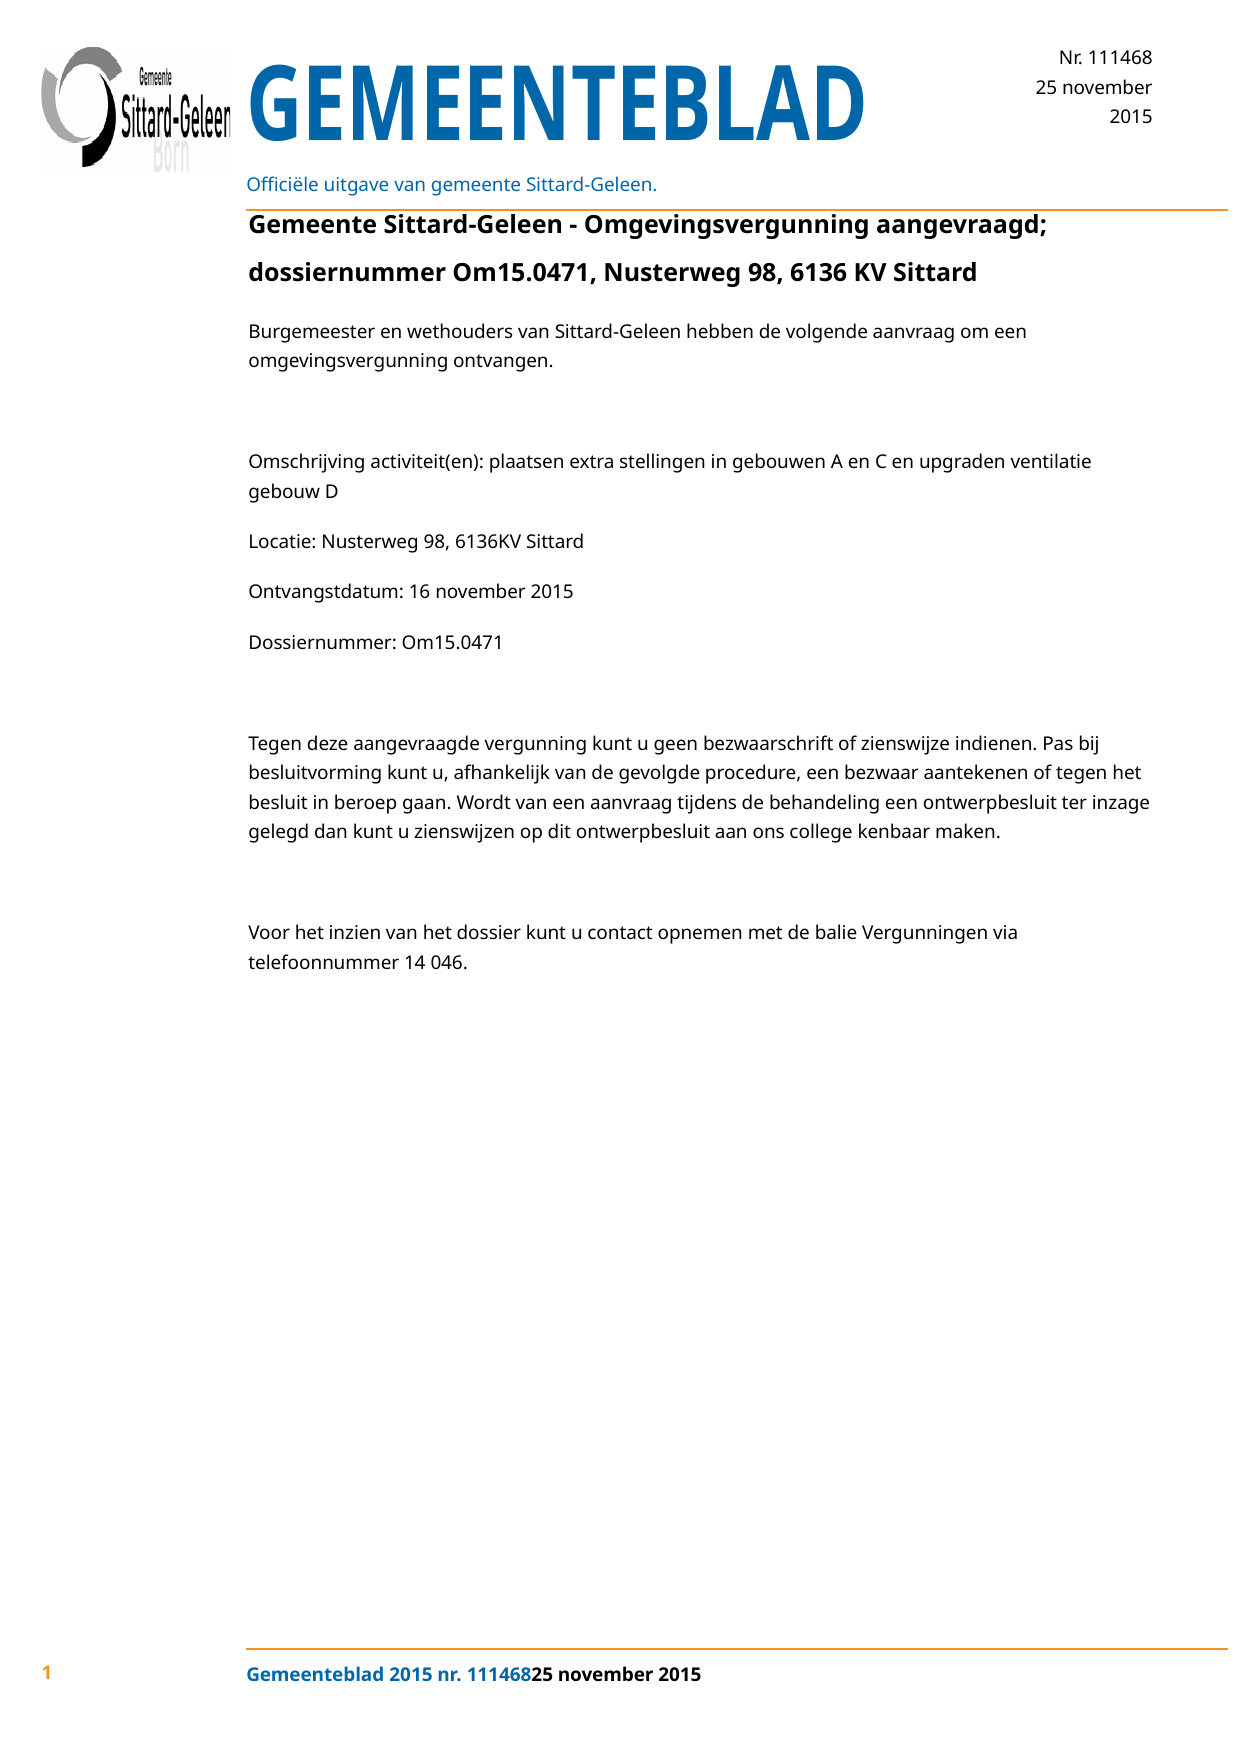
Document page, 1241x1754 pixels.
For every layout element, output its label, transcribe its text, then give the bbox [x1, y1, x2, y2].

text Voor het inzien van het dossier kunt u contact opnemen met de balie Vergunningen via telefoonnummer 14 046. [248, 919, 1152, 975]
text Dossiernummer: Om15.0471 [248, 629, 1152, 655]
text Ontvangstdatum: 16 november 2015 [248, 579, 1152, 604]
picture [41, 47, 231, 172]
text Gemeente Sittard-Geleen - Omgevingsvergunning aangevraagd; dossiernummer Om15.0471, Nusterweg 98, 6136 KV Sittard [248, 211, 1152, 288]
text Tegen deze aangevraagde vergunning kunt u geen bezwaarschrift of zienswijze indienen. Pas bij besluitvorming kunt u, afhankelijk van de gevolgde procedure, een bezwaar aantekenen of tegen het besluit in beroep gaan. Wordt van een aanvraag tijdens de behandeling een ontwerpbesluit ter inzage gelegd dan kunt u zienswijzen op dit ontwerpbesluit aan ons college kenbaar maken. [248, 730, 1152, 844]
text Burgemeester en wethouders van Sittard-Geleen hebben de volgende aanvraag om een omgevingsvergunning ontvangen. [248, 318, 1152, 373]
text Omschrijving activiteit(en): plaatsen extra stellingen in gebouwen A en C en upgraden ventilatie gebouw D [248, 448, 1152, 504]
text Locatie: Nusterweg 98, 6136KV Sittard [248, 528, 1152, 554]
